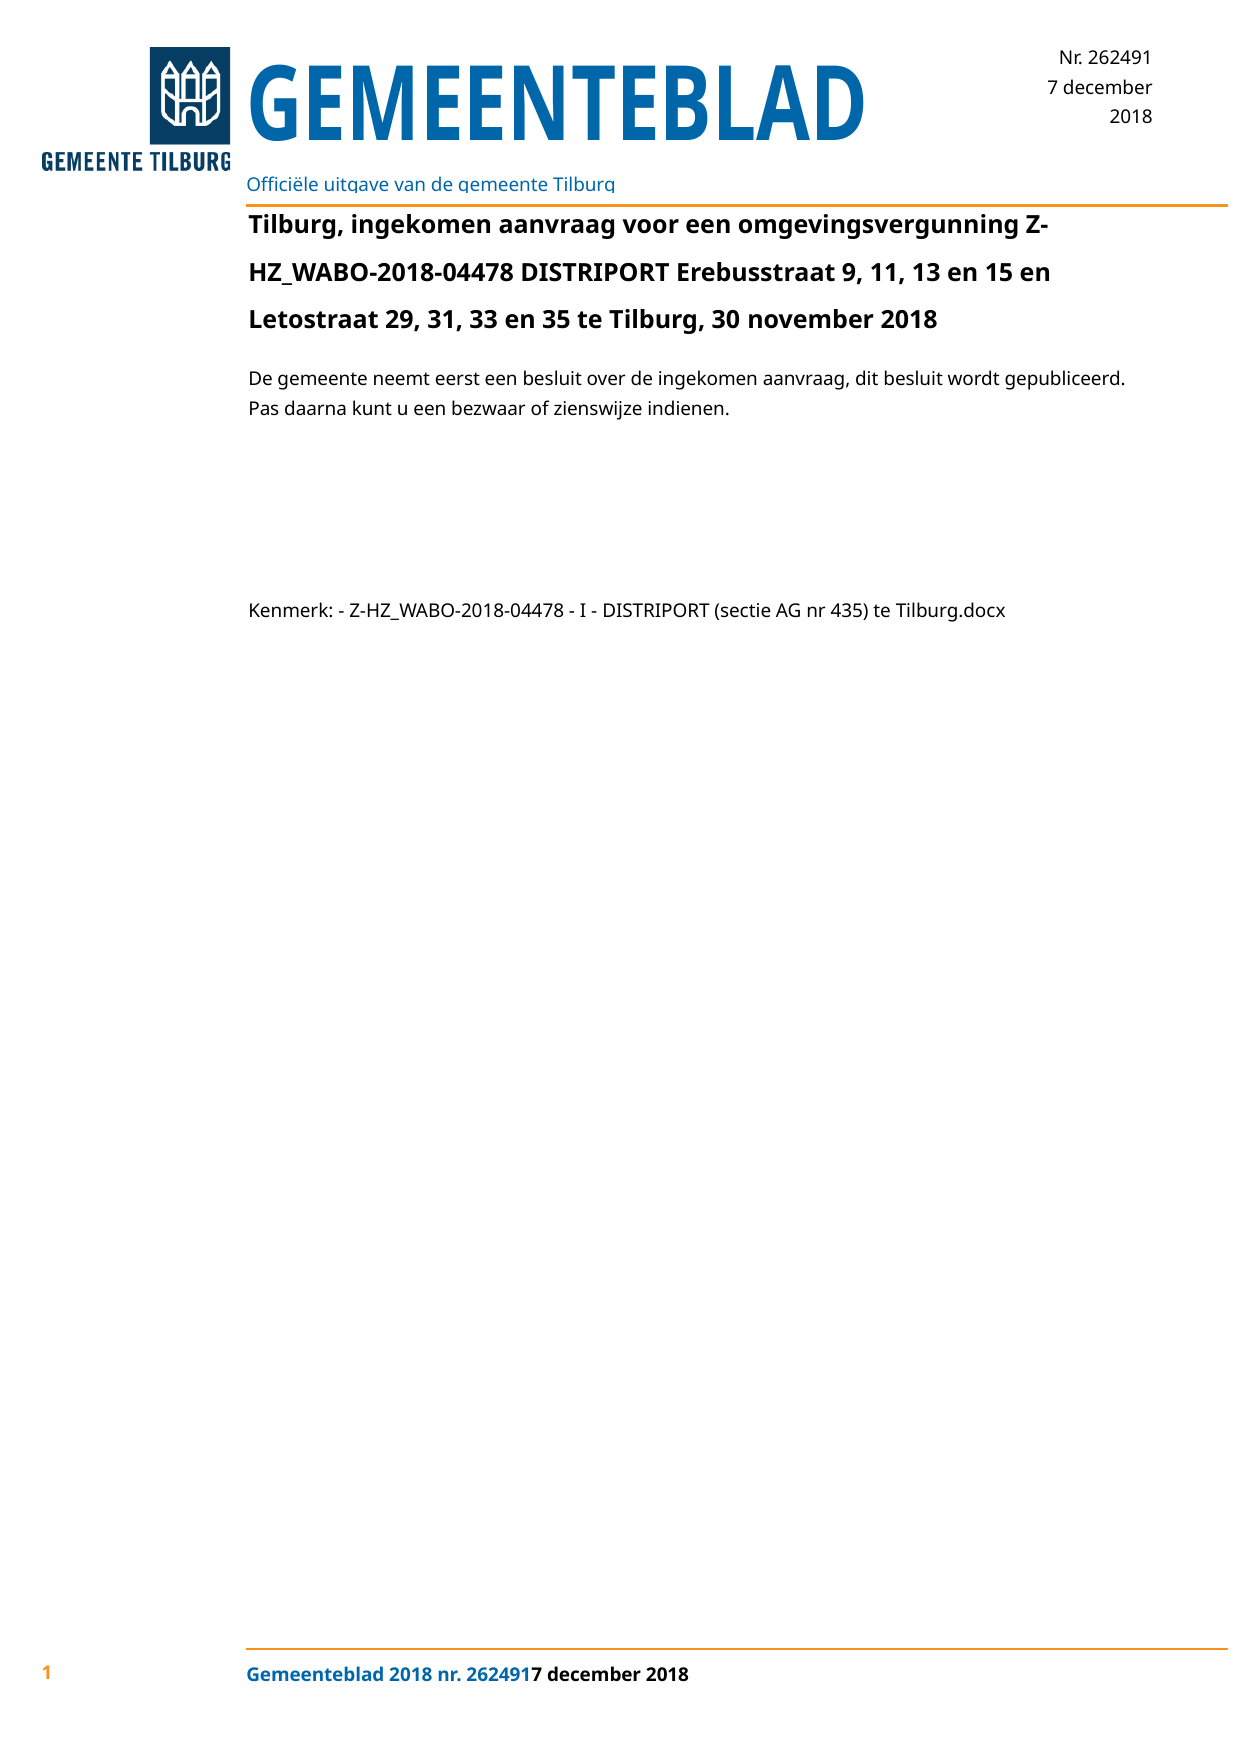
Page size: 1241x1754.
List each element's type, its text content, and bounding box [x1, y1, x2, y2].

text De gemeente neemt eerst een besluit over de ingekomen aanvraag, dit besluit wordt gepubliceerd. Pas daarna kunt u een bezwaar of zienswijze indienen. [248, 366, 1152, 421]
picture [41, 47, 231, 172]
text Kenmerk: - Z-HZ_WABO-2018-04478 - I - DISTRIPORT (sectie AG nr 435) te Tilburg.docx [248, 597, 1152, 622]
text Tilburg, ingekomen aanvraag voor een omgevingsvergunning Z-HZ_WABO-2018-04478 DISTRIPORT Erebusstraat 9, 11, 13 en 15 en Letostraat 29, 31, 33 en 35 te Tilburg, 30 november 2018 [248, 207, 1152, 336]
